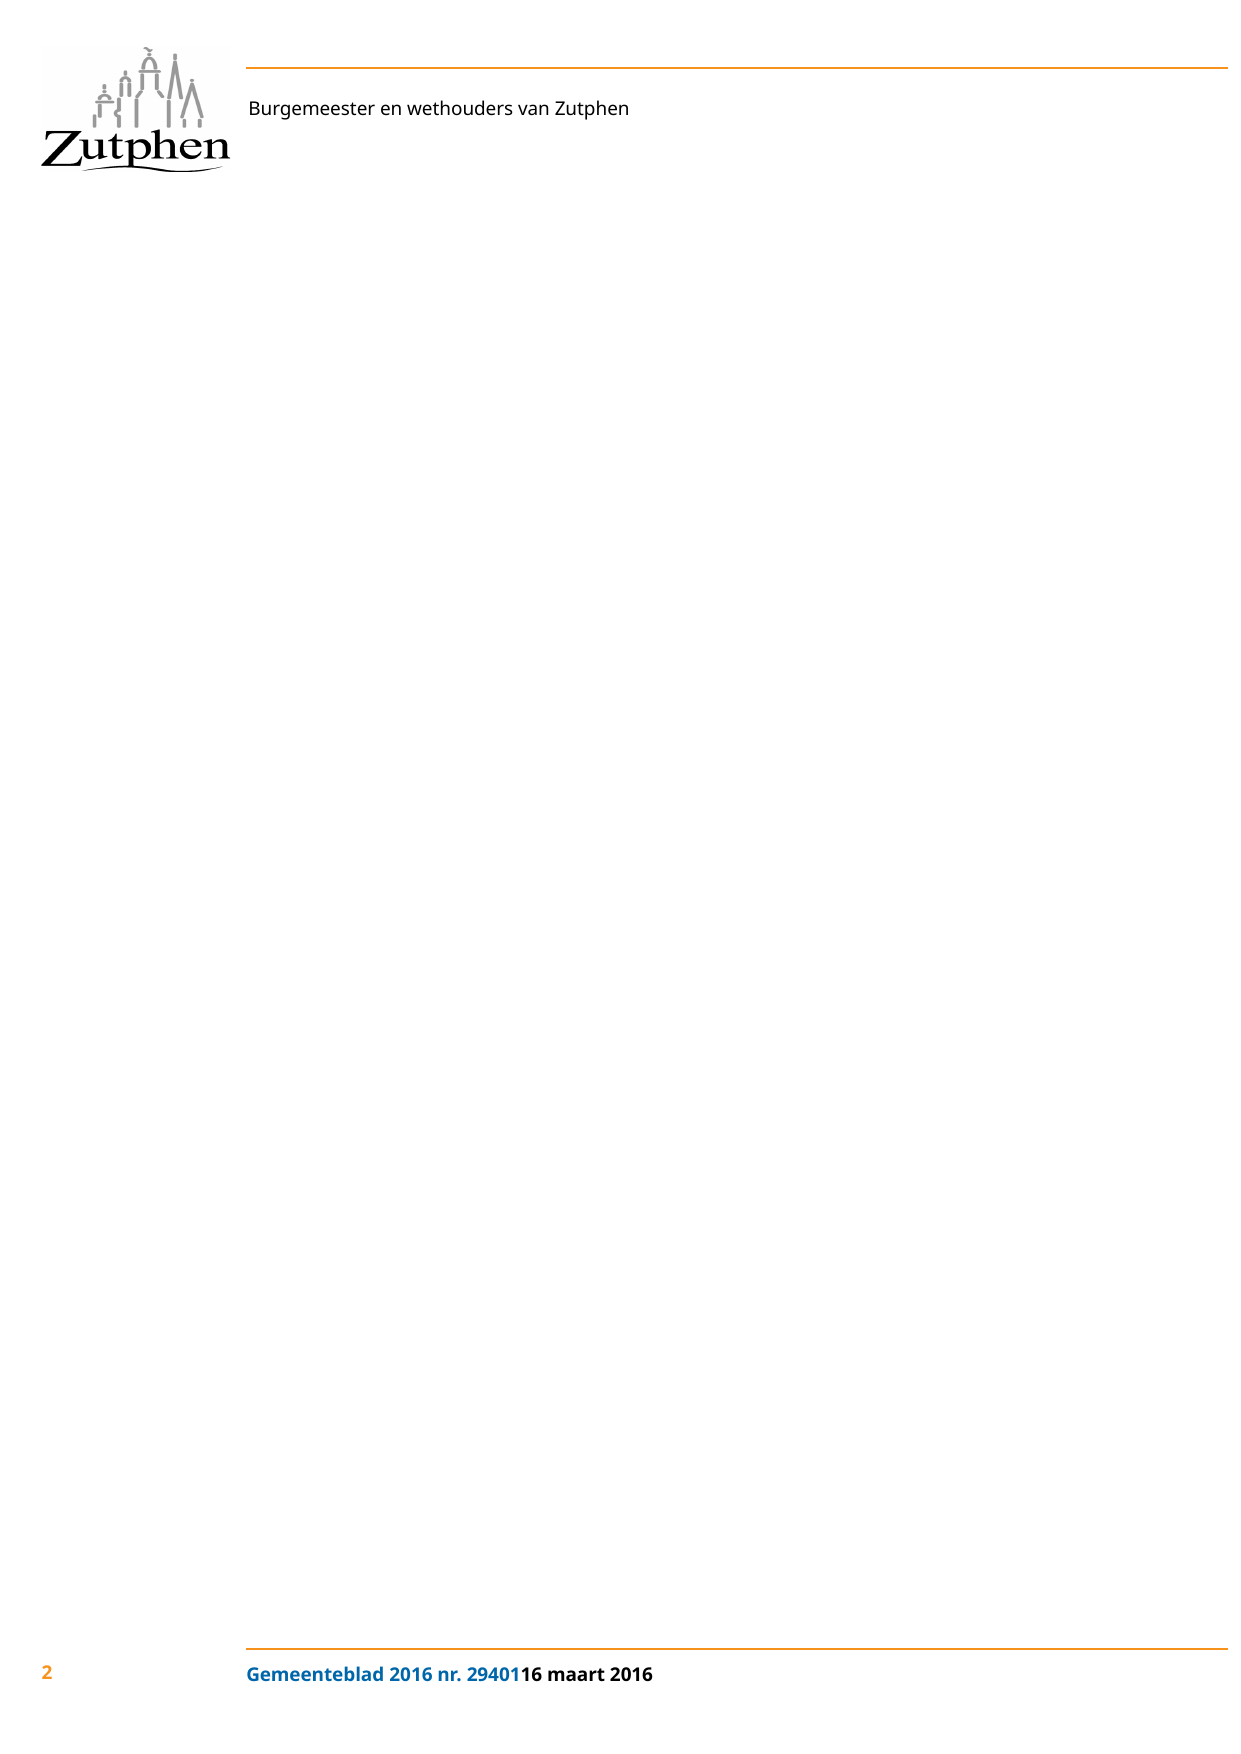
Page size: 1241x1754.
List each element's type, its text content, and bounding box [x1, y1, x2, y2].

text Burgemeester en wethouders van Zutphen [248, 95, 1152, 121]
picture [41, 47, 231, 172]
